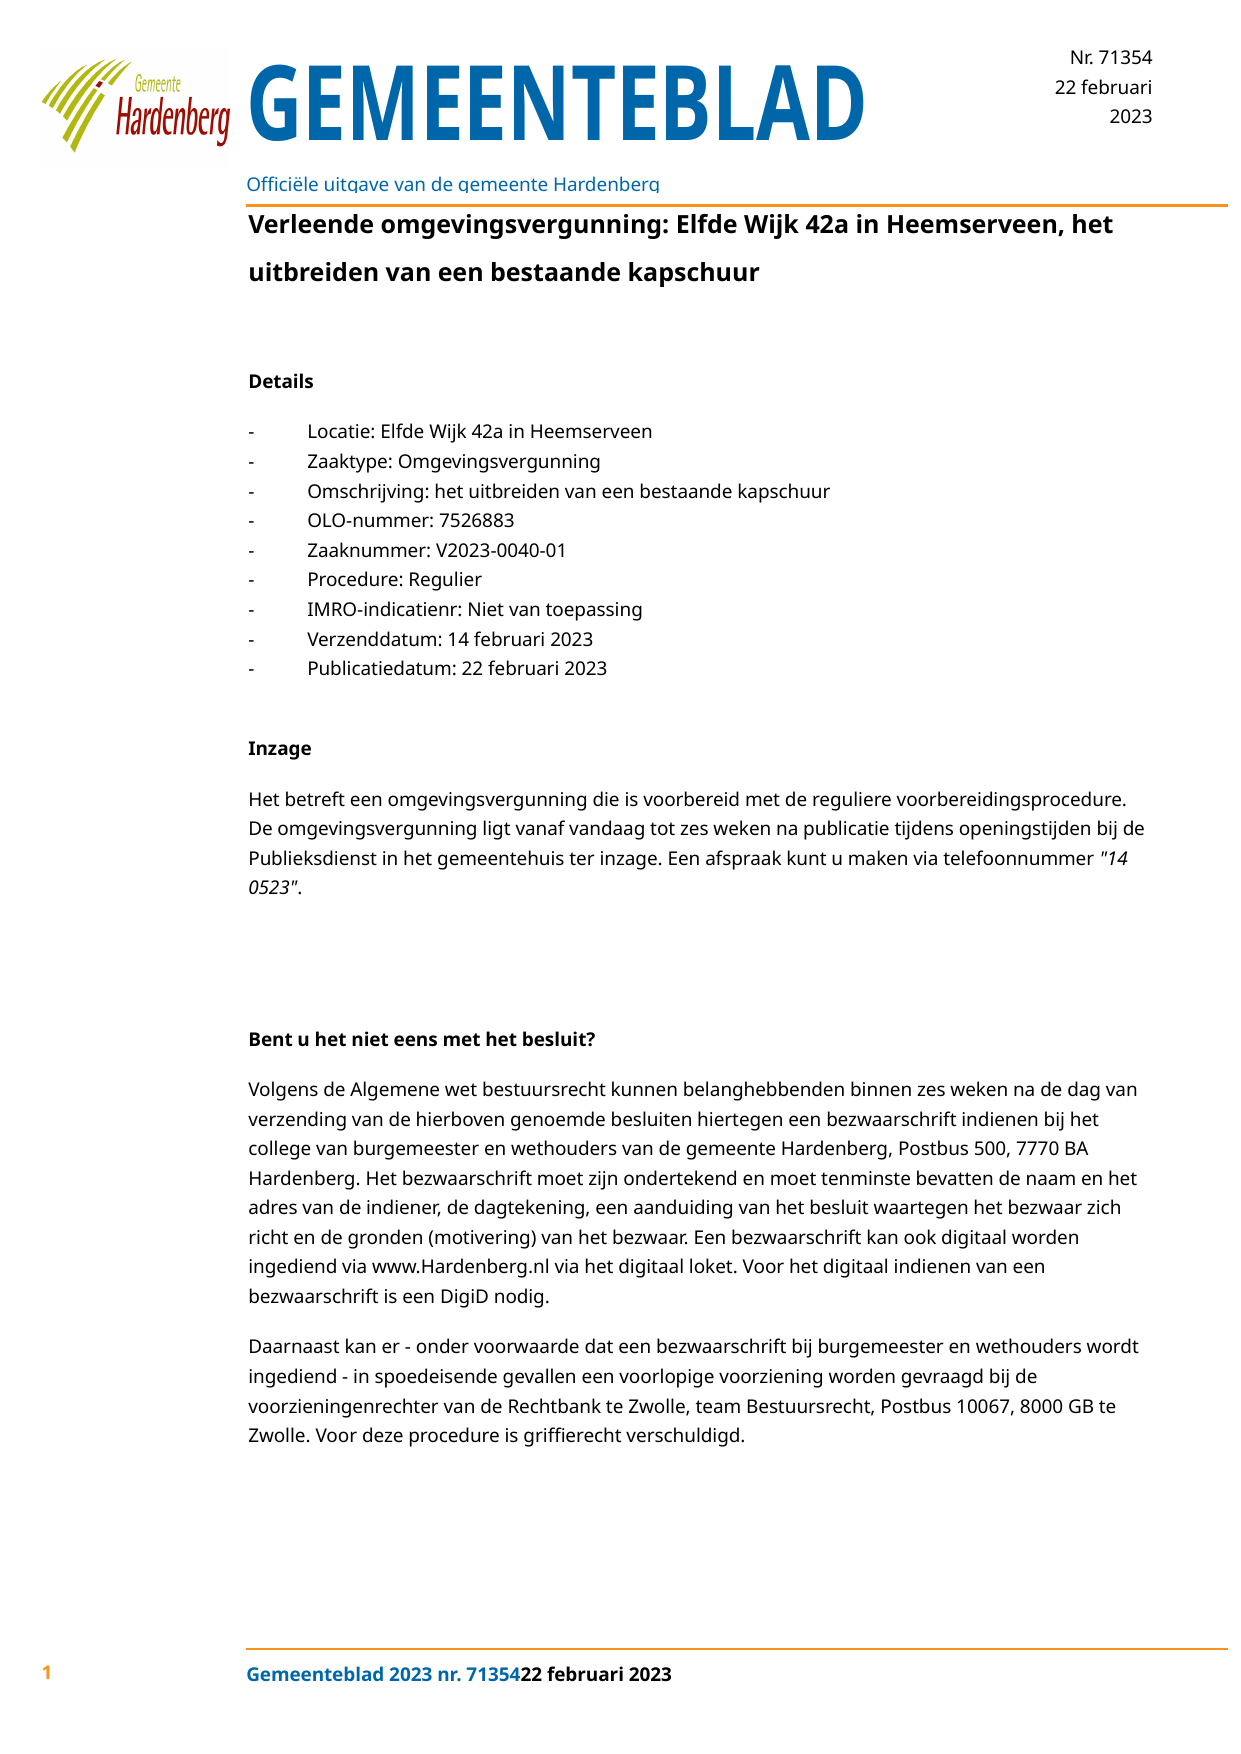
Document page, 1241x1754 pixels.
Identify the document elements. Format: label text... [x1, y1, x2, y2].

list OLO-nummer: 7526883 [248, 507, 1152, 533]
list Publicatiedatum: 22 februari 2023 [248, 655, 1152, 681]
text Volgens de Algemene wet bestuursrecht kunnen belanghebbenden binnen zes weken na de dag van verzending van de hierboven genoemde besluiten hiertegen een bezwaarschrift indienen bij het college van burgemeester en wethouders van de gemeente Hardenberg, Postbus 500, 7770 BA Hardenberg. Het bezwaarschrift moet zijn ondertekend en moet tenminste bevatten de naam en het adres van de indiener, de dagtekening, een aanduiding van het besluit waartegen het bezwaar zich richt en de gronden (motivering) van het bezwaar. Een bezwaarschrift kan ook digitaal worden ingediend via www.Hardenberg.nl via het digitaal loket. Voor het digitaal indienen van een bezwaarschrift is een DigiD nodig. [248, 1076, 1152, 1309]
list Omschrijving: het uitbreiden van een bestaande kapschuur [248, 478, 1152, 504]
list Zaaknummer: V2023-0040-01 [248, 537, 1152, 563]
list IMRO-indicatienr: Niet van toepassing [248, 596, 1152, 622]
text Bent u het niet eens met het besluit? [248, 1026, 1152, 1052]
text Daarnaast kan er - onder voorwaarde dat een bezwaarschrift bij burgemeester en wethouders wordt ingediend - in spoedeisende gevallen een voorlopige voorziening worden gevraagd bij de voorzieningenrechter van de Rechtbank te Zwolle, team Bestuursrecht, Postbus 10067, 8000 GB te Zwolle. Voor deze procedure is griffierecht verschuldigd. [248, 1334, 1152, 1448]
list Procedure: Regulier [248, 567, 1152, 592]
picture [41, 47, 231, 172]
text Details [248, 368, 1152, 394]
text Het betreft een omgevingsvergunning die is voorbereid met de reguliere voorbereidingsprocedure. De omgevingsvergunning ligt vanaf vandaag tot zes weken na publicatie tijdens openingstijden bij de Publieksdienst in het gemeentehuis ter inzage. Een afspraak kunt u maken via telefoonnummer "14 0523". [248, 786, 1152, 900]
list Locatie: Elfde Wijk 42a in Heemserveen [248, 419, 1152, 444]
text Verleende omgevingsvergunning: Elfde Wijk 42a in Heemserveen, het uitbreiden van een bestaande kapschuur [248, 207, 1152, 288]
text Inzage [248, 735, 1152, 761]
list Zaaktype: Omgevingsvergunning [248, 448, 1152, 474]
list Verzenddatum: 14 februari 2023 [248, 626, 1152, 652]
